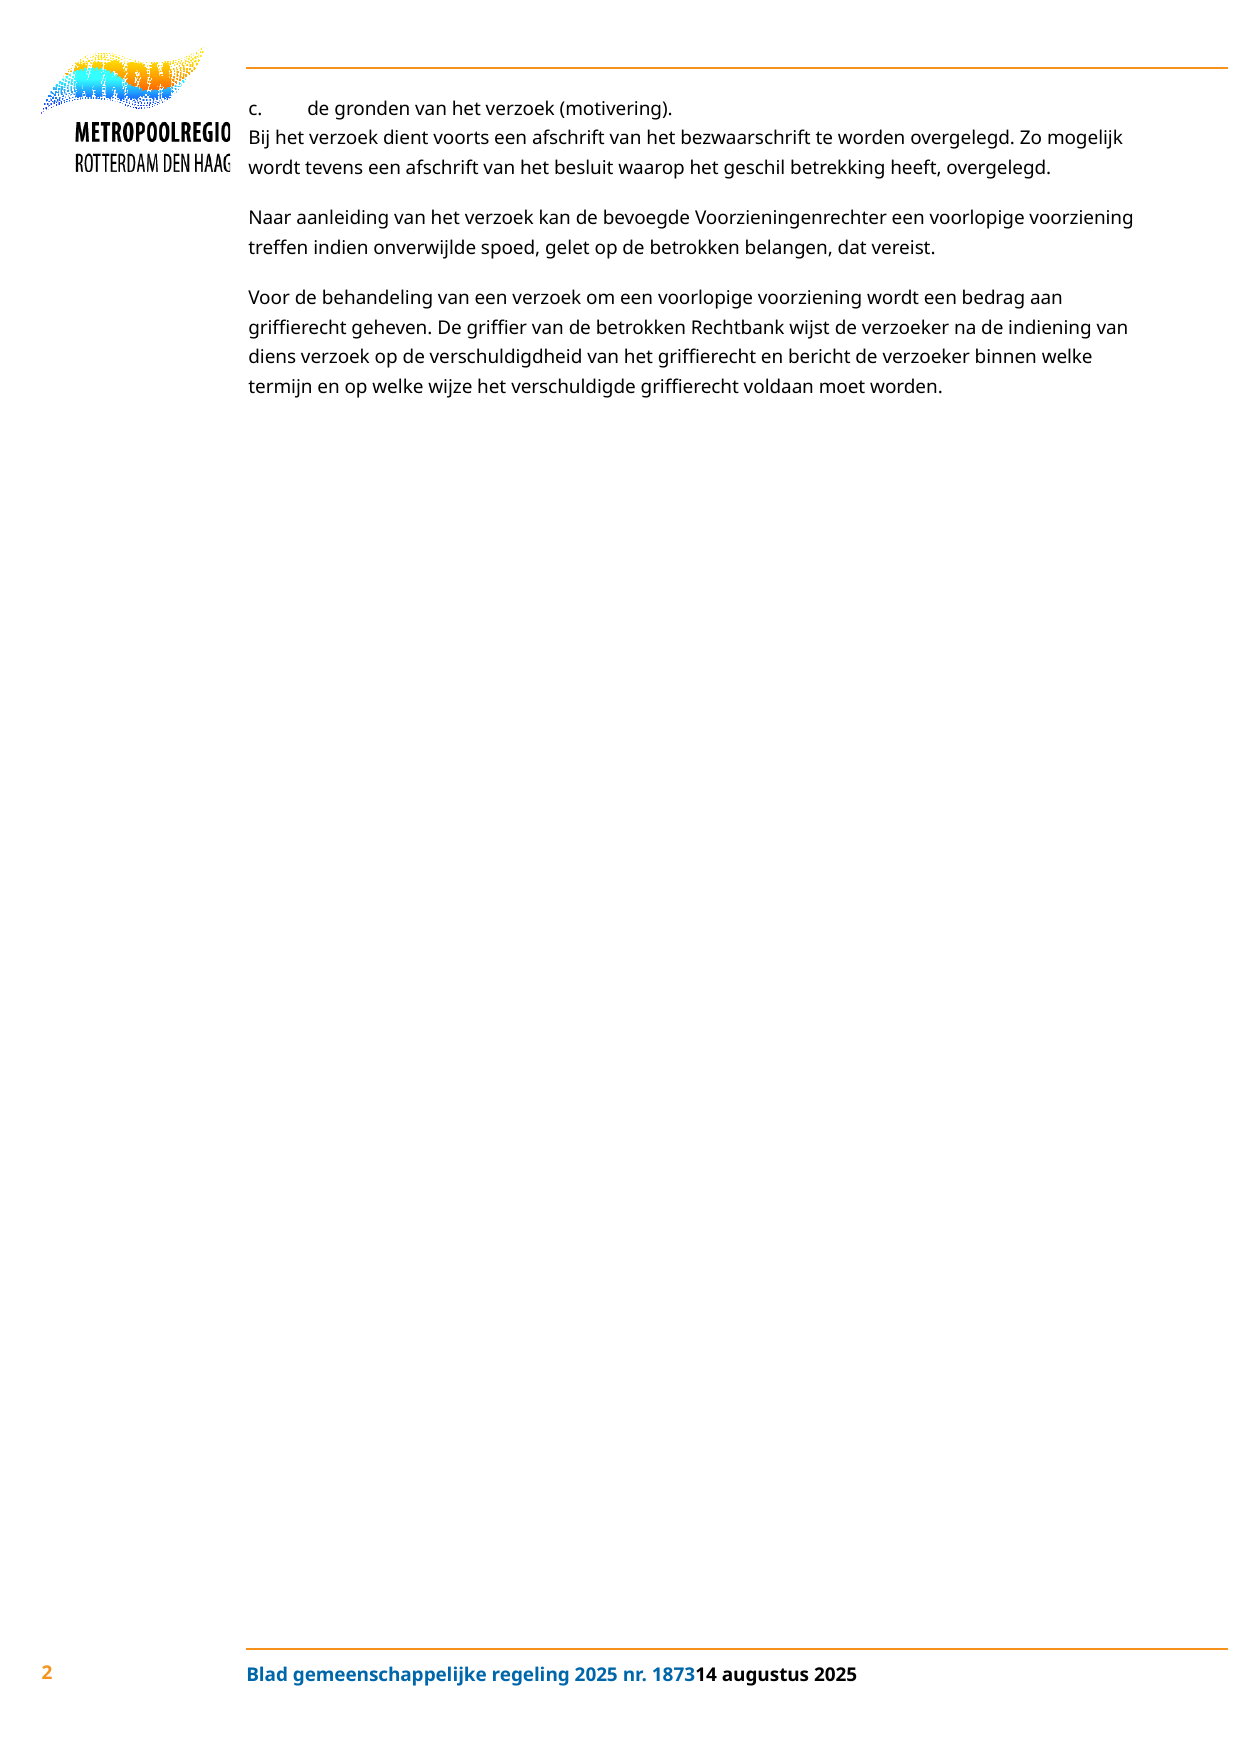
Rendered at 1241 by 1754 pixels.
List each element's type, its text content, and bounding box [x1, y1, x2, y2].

list de gronden van het verzoek (motivering). [248, 95, 1152, 121]
text Voor de behandeling van een verzoek om een voorlopige voorziening wordt een bedrag aan griffierecht geheven. De griffier van de betrokken Rechtbank wijst de verzoeker na de indiening van diens verzoek op de verschuldigdheid van het griffierecht en bericht de verzoeker binnen welke termijn en op welke wijze het verschuldigde griffierecht voldaan moet worden. [248, 284, 1152, 399]
picture [41, 47, 231, 172]
text Bij het verzoek dient voorts een afschrift van het bezwaarschrift te worden overgelegd. Zo mogelijk wordt tevens een afschrift van het besluit waarop het geschil betrekking heeft, overgelegd. [248, 124, 1152, 180]
text Naar aanleiding van het verzoek kan de bevoegde Voorzieningenrechter een voorlopige voorziening treffen indien onverwijlde spoed, gelet op de betrokken belangen, dat vereist. [248, 204, 1152, 260]
